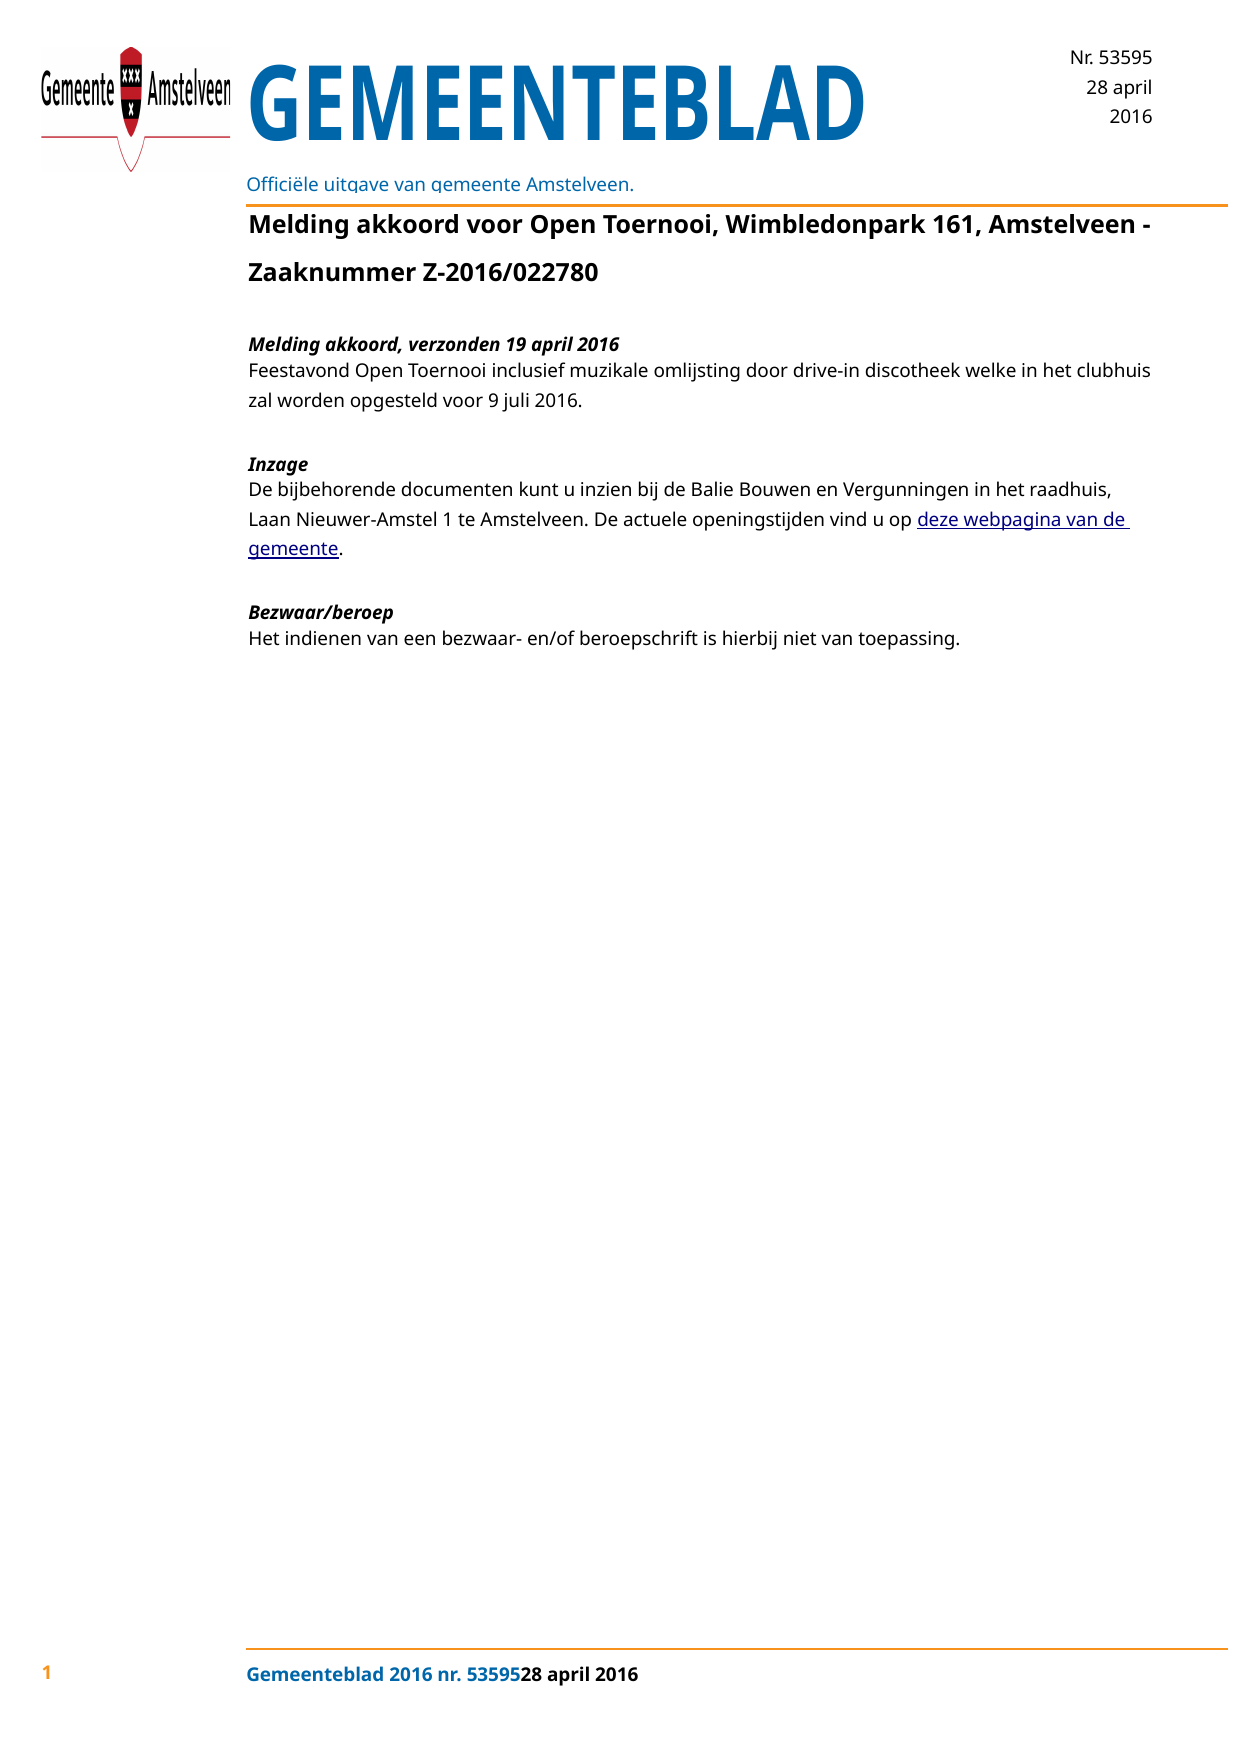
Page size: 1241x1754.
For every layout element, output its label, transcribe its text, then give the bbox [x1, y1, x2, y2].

text Bezwaar/beroep [248, 599, 1152, 625]
text Het indienen van een bezwaar- en/of beroepschrift is hierbij niet van toepassing. [248, 625, 1152, 651]
text Melding akkoord, verzonden 19 april 2016 [248, 331, 1152, 357]
picture [41, 47, 231, 172]
text Inzage [248, 451, 1152, 476]
text Melding akkoord voor Open Toernooi, Wimbledonpark 161, Amstelveen - Zaaknummer Z-2016/022780 [248, 207, 1152, 288]
text Feestavond Open Toernooi inclusief muzikale omlijsting door drive-in discotheek welke in het clubhuis zal worden opgesteld voor 9 juli 2016. [248, 357, 1152, 412]
text De bijbehorende documenten kunt u inzien bij de Balie Bouwen en Vergunningen in het raadhuis, Laan Nieuwer-Amstel 1 te Amstelveen. De actuele openingstijden vind u op deze webpagina van de gemeente. [248, 476, 1152, 561]
